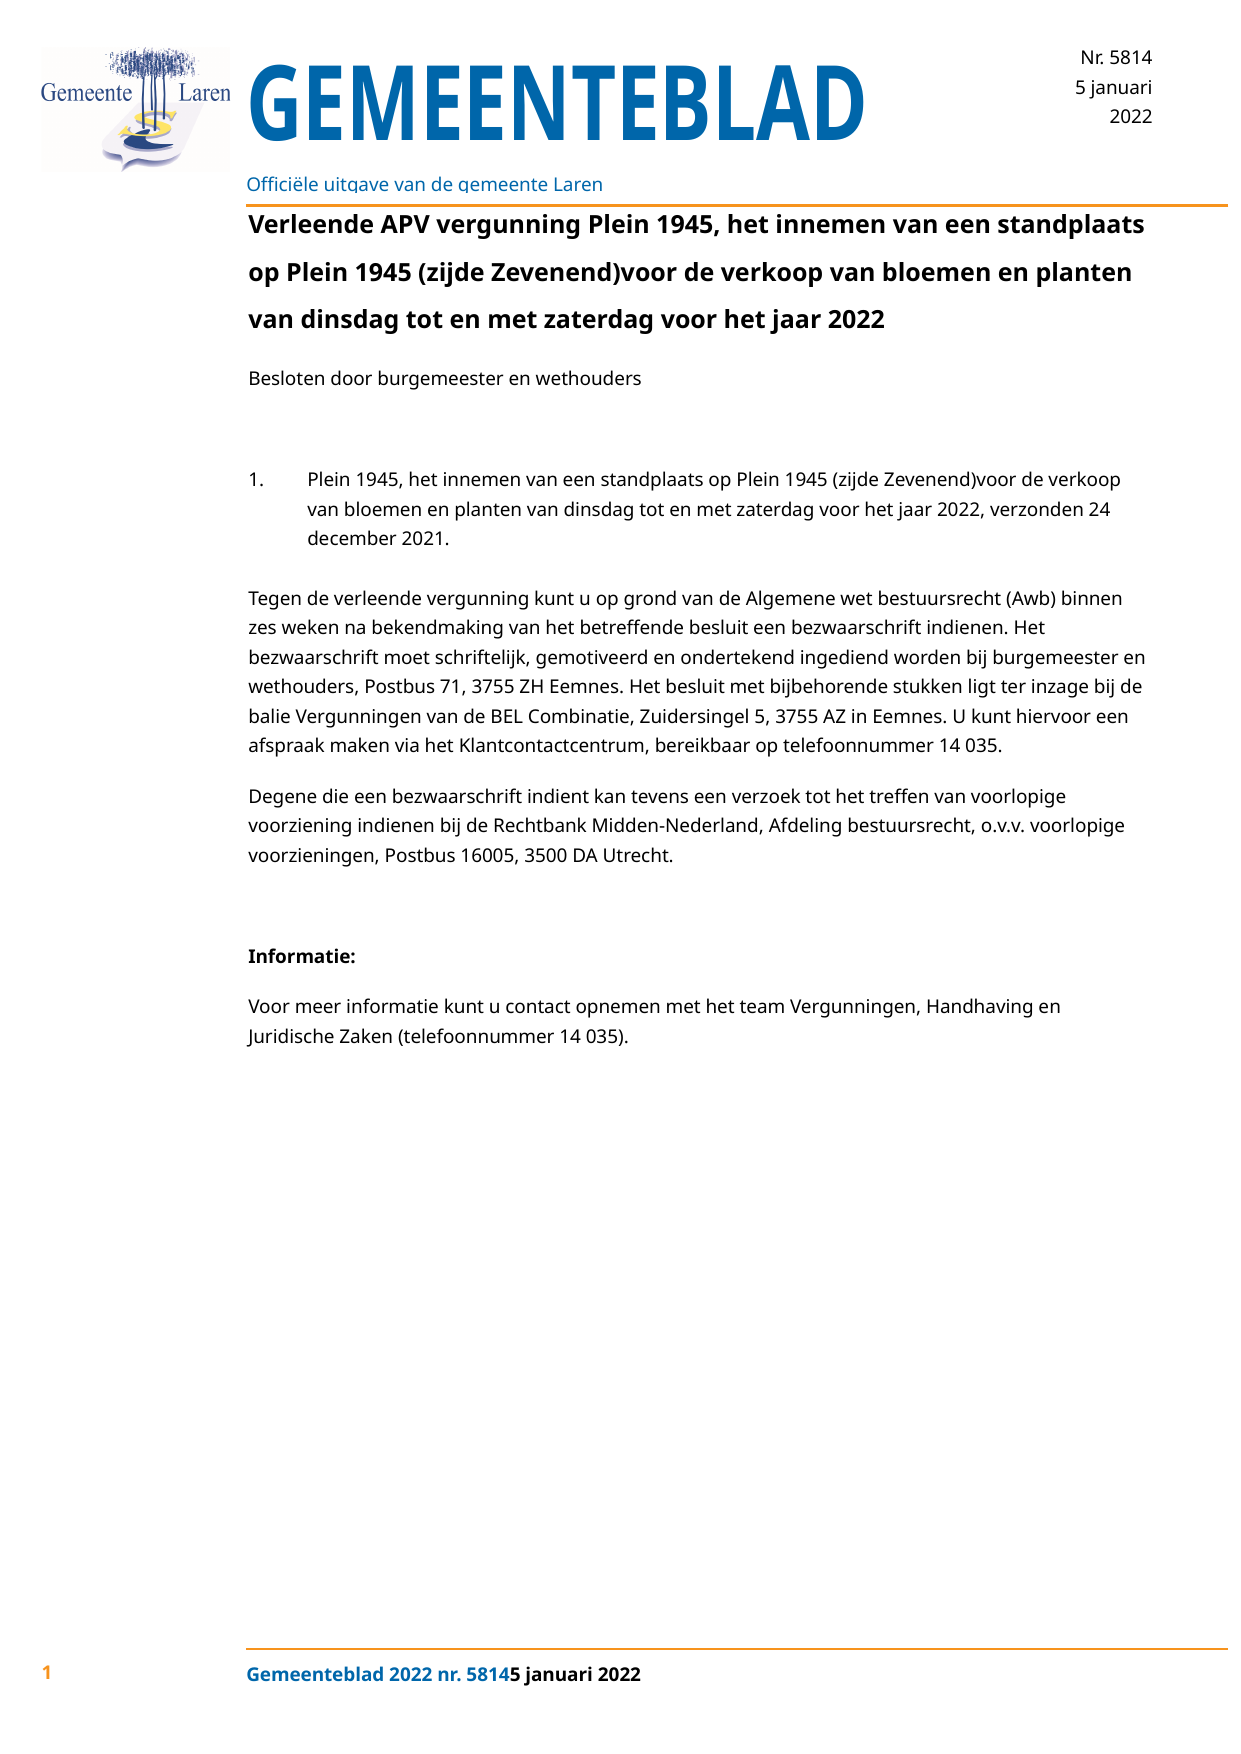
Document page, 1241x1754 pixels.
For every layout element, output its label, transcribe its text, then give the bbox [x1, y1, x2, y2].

text Informatie: [248, 943, 1152, 969]
list Plein 1945, het innemen van een standplaats op Plein 1945 (zijde Zevenend)voor de verkoop van bloemen en planten van dinsdag tot en met zaterdag voor het jaar 2022, verzonden 24 december 2021. [248, 466, 1152, 551]
text Tegen de verleende vergunning kunt u op grond van de Algemene wet bestuursrecht (Awb) binnen zes weken na bekendmaking van het betreffende besluit een bezwaarschrift indienen. Het bezwaarschrift moet schriftelijk, gemotiveerd en ondertekend ingediend worden bij burgemeester en wethouders, Postbus 71, 3755 ZH Eemnes. Het besluit met bijbehorende stukken ligt ter inzage bij de balie Vergunningen van de BEL Combinatie, Zuidersingel 5, 3755 AZ in Eemnes. U kunt hiervoor een afspraak maken via het Klantcontactcentrum, bereikbaar op telefoonnummer 14 035. [248, 585, 1152, 758]
text Degene die een bezwaarschrift indient kan tevens een verzoek tot het treffen van voorlopige voorziening indienen bij de Rechtbank Midden-Nederland, Afdeling bestuursrecht, o.v.v. voorlopige voorzieningen, Postbus 16005, 3500 DA Utrecht. [248, 783, 1152, 868]
picture [41, 47, 231, 172]
text Verleende APV vergunning Plein 1945, het innemen van een standplaats op Plein 1945 (zijde Zevenend)voor de verkoop van bloemen en planten van dinsdag tot en met zaterdag voor het jaar 2022 [248, 207, 1152, 336]
text Besloten door burgemeester en wethouders [248, 366, 1152, 391]
text Voor meer informatie kunt u contact opnemen met het team Vergunningen, Handhaving en Juridische Zaken (telefoonnummer 14 035). [248, 993, 1152, 1049]
